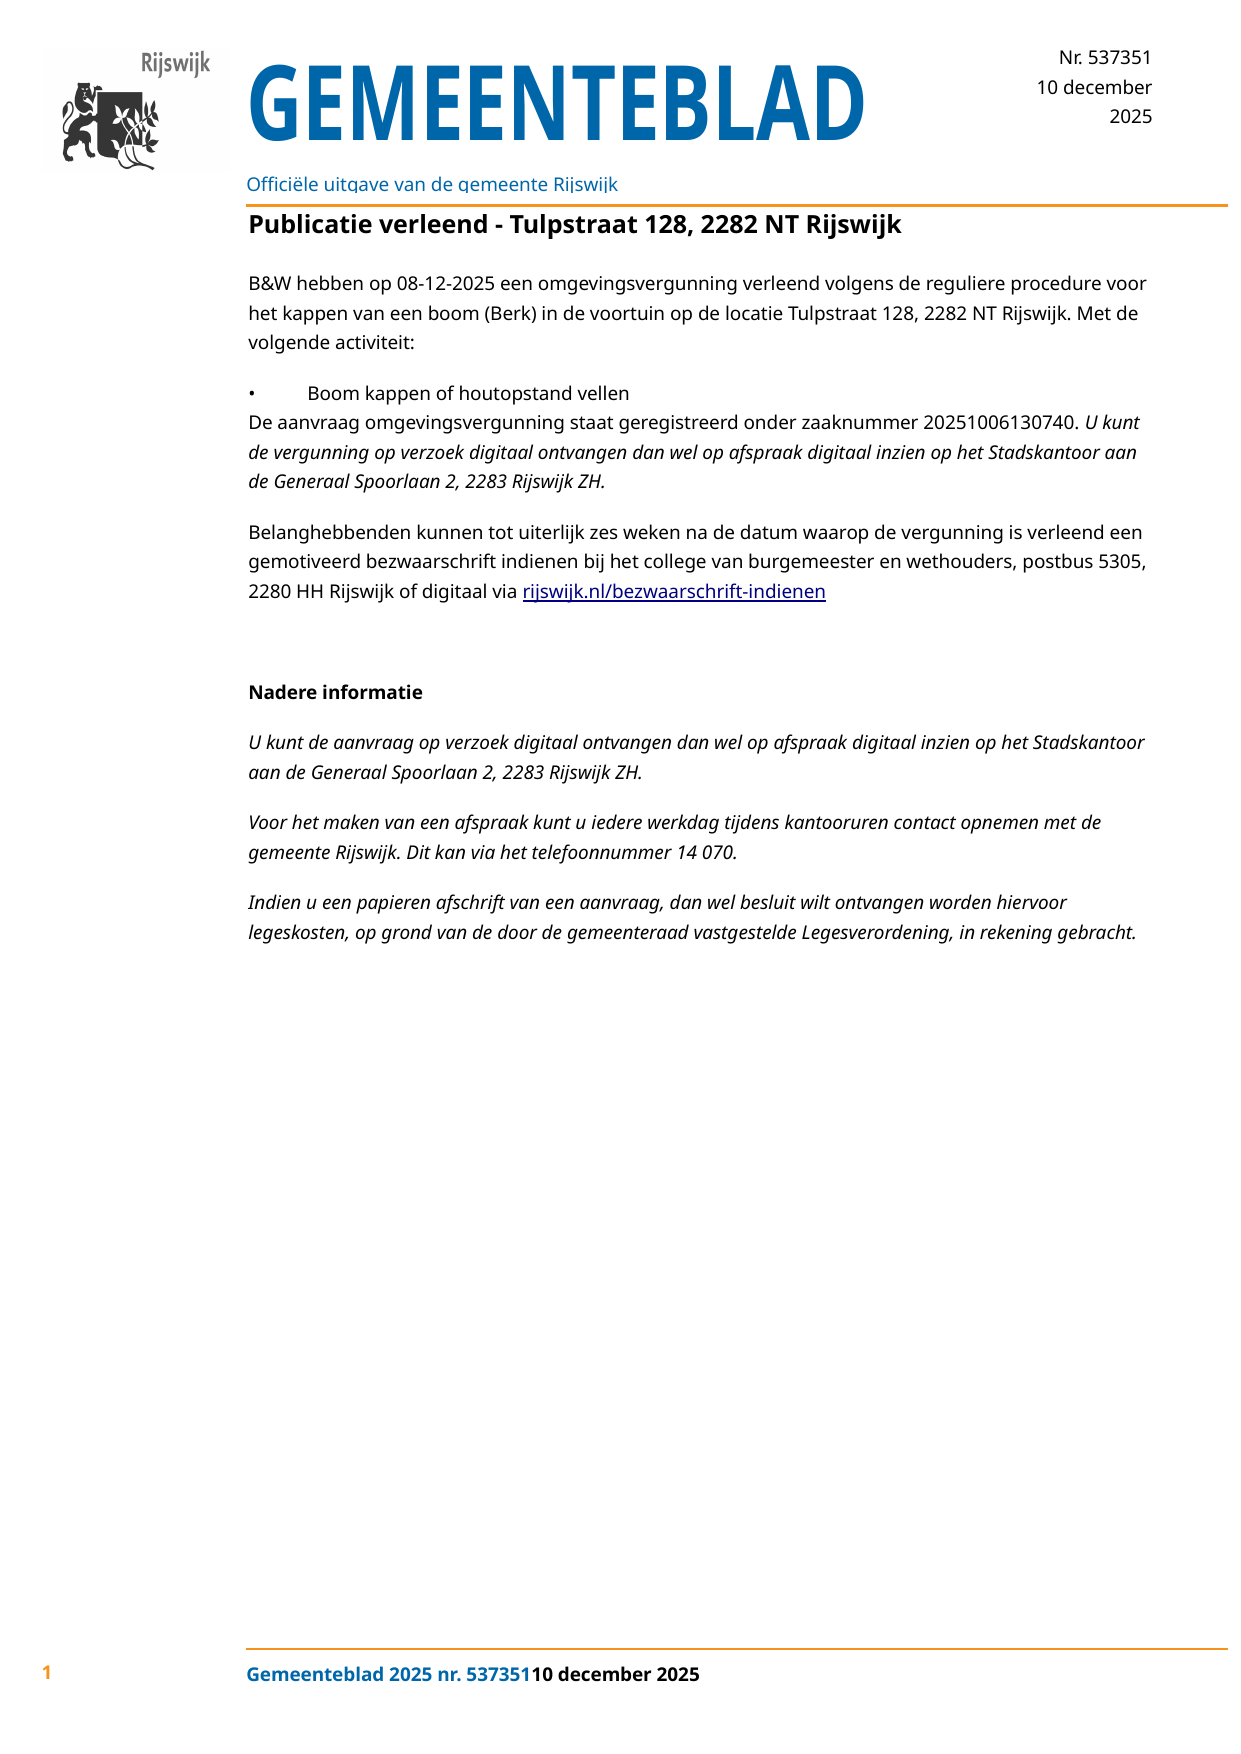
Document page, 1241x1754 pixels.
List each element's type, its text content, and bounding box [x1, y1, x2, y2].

text Belanghebbenden kunnen tot uiterlijk zes weken na de datum waarop de vergunning is verleend een gemotiveerd bezwaarschrift indienen bij het college van burgemeester en wethouders, postbus 5305, 2280 HH Rijswijk of digitaal via rijswijk.nl/bezwaarschrift-indienen [248, 519, 1152, 604]
text Nadere informatie [248, 679, 1152, 705]
list Boom kappen of houtopstand vellen [248, 380, 1152, 406]
text B&W hebben op 08-12-2025 een omgevingsvergunning verleend volgens de reguliere procedure voor het kappen van een boom (Berk) in de voortuin op de locatie Tulpstraat 128, 2282 NT Rijswijk. Met de volgende activiteit: [248, 270, 1152, 355]
text De aanvraag omgevingsvergunning staat geregistreerd onder zaaknummer 20251006130740. U kunt de vergunning op verzoek digitaal ontvangen dan wel op afspraak digitaal inzien op het Stadskantoor aan de Generaal Spoorlaan 2, 2283 Rijswijk ZH. [248, 409, 1152, 494]
text Publicatie verleend - Tulpstraat 128, 2282 NT Rijswijk [248, 207, 1152, 241]
text U kunt de aanvraag op verzoek digitaal ontvangen dan wel op afspraak digitaal inzien op het Stadskantoor aan de Generaal Spoorlaan 2, 2283 Rijswijk ZH. [248, 729, 1152, 785]
text Voor het maken van een afspraak kunt u iedere werkdag tijdens kantooruren contact opnemen met de gemeente Rijswijk. Dit kan via het telefoonnummer 14 070. [248, 809, 1152, 865]
text Indien u een papieren afschrift van een aanvraag, dan wel besluit wilt ontvangen worden hiervoor legeskosten, op grond van de door de gemeenteraad vastgestelde Legesverordening, in rekening gebracht. [248, 889, 1152, 945]
picture [41, 47, 231, 172]
